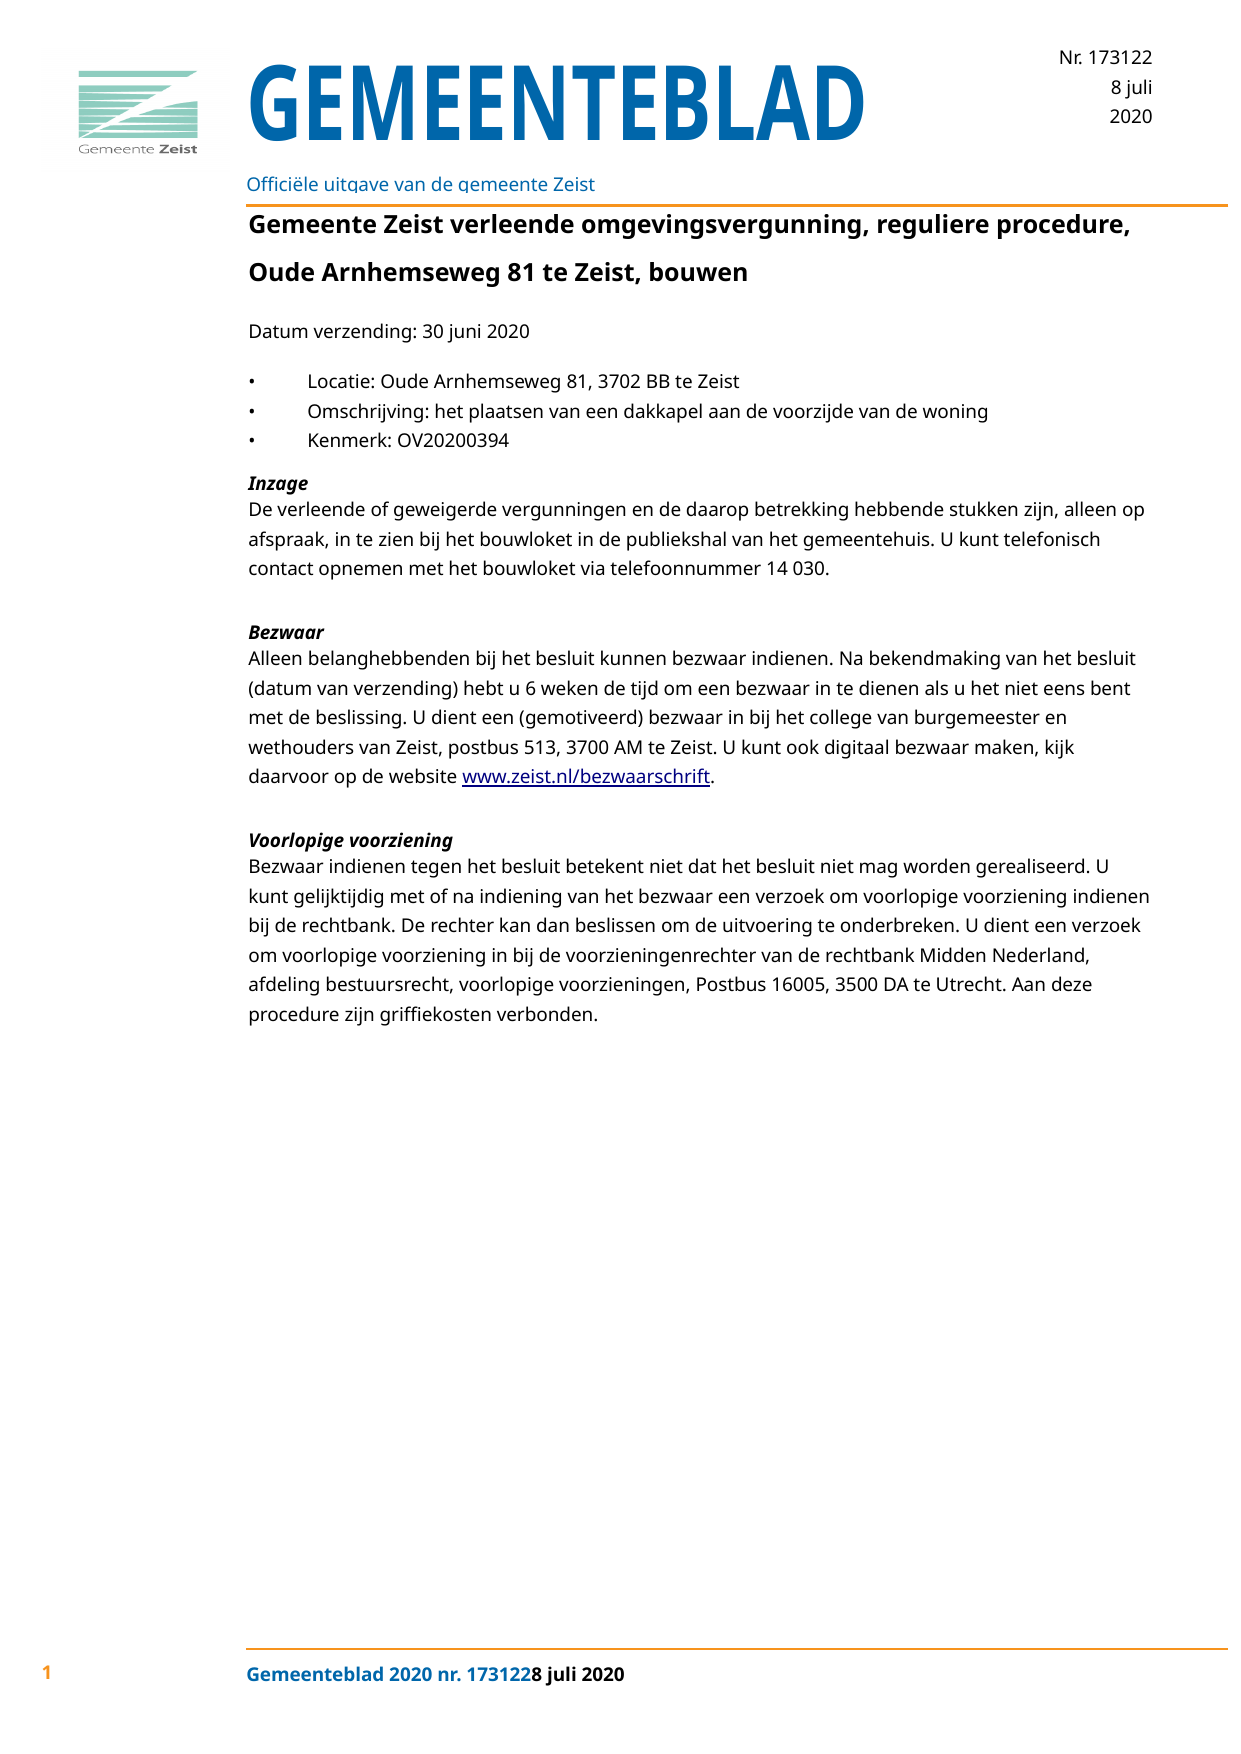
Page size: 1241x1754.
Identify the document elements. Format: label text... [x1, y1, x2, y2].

picture [41, 47, 231, 172]
text Voorlopige voorziening [248, 827, 1152, 853]
text Bezwaar indienen tegen het besluit betekent niet dat het besluit niet mag worden gerealiseerd. U kunt gelijktijdig met of na indiening van het bezwaar een verzoek om voorlopige voorziening indienen bij de rechtbank. De rechter kan dan beslissen om de uitvoering te onderbreken. U dient een verzoek om voorlopige voorziening in bij de voorzieningenrechter van de rechtbank Midden Nederland, afdeling bestuursrecht, voorlopige voorzieningen, Postbus 16005, 3500 DA te Utrecht. Aan deze procedure zijn griffiekosten verbonden. [248, 853, 1152, 1027]
list Omschrijving: het plaatsen van een dakkapel aan de voorzijde van de woning [248, 398, 1152, 424]
text Gemeente Zeist verleende omgevingsvergunning, reguliere procedure, Oude Arnhemseweg 81 te Zeist, bouwen [248, 207, 1152, 288]
text Alleen belanghebbenden bij het besluit kunnen bezwaar indienen. Na bekendmaking van het besluit (datum van verzending) hebt u 6 weken de tijd om een bezwaar in te dienen als u het niet eens bent met de beslissing. U dient een (gemotiveerd) bezwaar in bij het college van burgemeester en wethouders van Zeist, postbus 513, 3700 AM te Zeist. U kunt ook digitaal bezwaar maken, kijk daarvoor op de website www.zeist.nl/bezwaarschrift. [248, 645, 1152, 789]
text Inzage [248, 471, 1152, 496]
text Bezwaar [248, 619, 1152, 645]
list Kenmerk: OV20200394 [248, 427, 1152, 453]
text De verleende of geweigerde vergunningen en de daarop betrekking hebbende stukken zijn, alleen op afspraak, in te zien bij het bouwloket in de publiekshal van het gemeentehuis. U kunt telefonisch contact opnemen met het bouwloket via telefoonnummer 14 030. [248, 496, 1152, 581]
list Locatie: Oude Arnhemseweg 81, 3702 BB te Zeist [248, 368, 1152, 394]
text Datum verzending: 30 juni 2020 [248, 318, 1152, 344]
